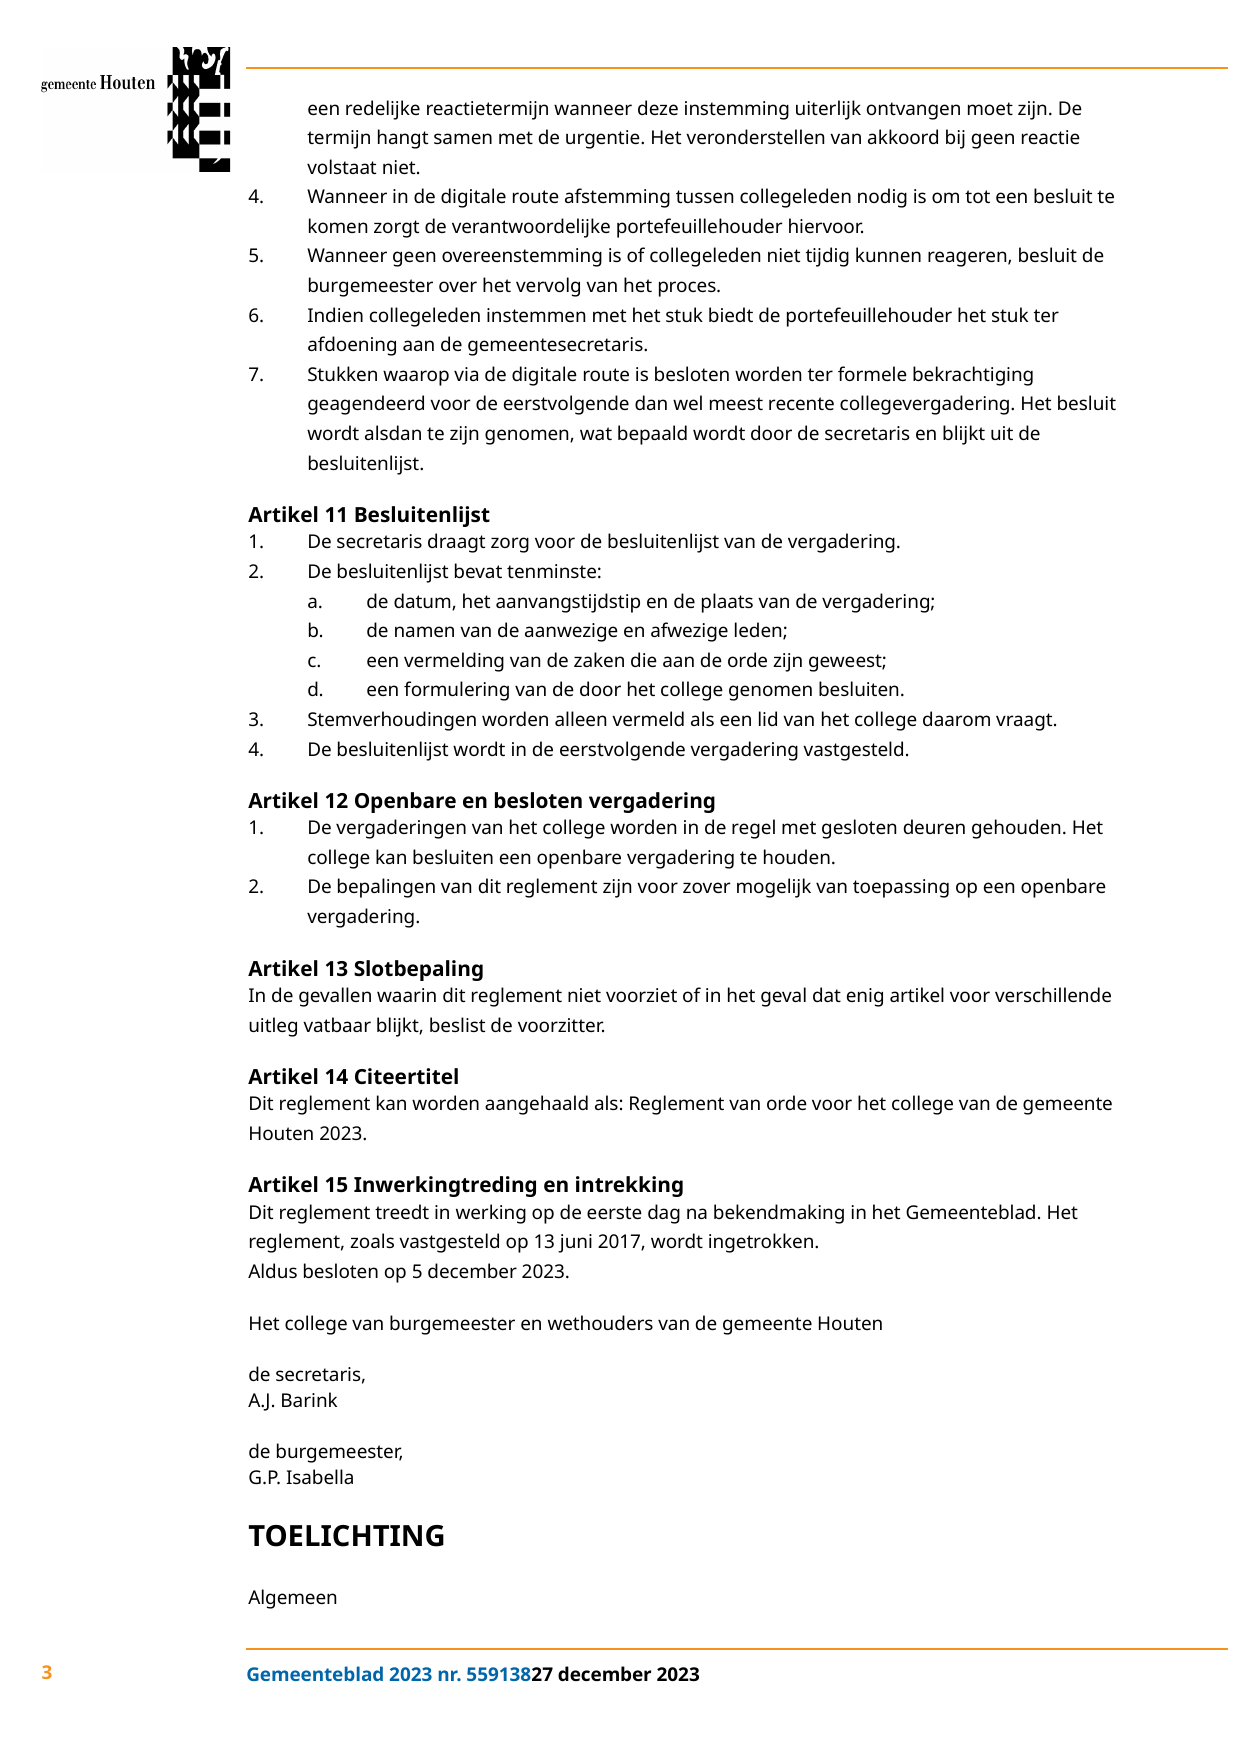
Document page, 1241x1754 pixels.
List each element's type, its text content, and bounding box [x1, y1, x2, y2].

text Artikel 12 Openbare en besloten vergadering [248, 786, 1152, 814]
text TOELICHTING [248, 1516, 1152, 1555]
text Het college van burgemeester en wethouders van de gemeente Houten [248, 1310, 1152, 1335]
text de burgemeester, [248, 1438, 1152, 1464]
list Indien collegeleden instemmen met het stuk biedt de portefeuillehouder het stuk ter afdoening aan de gemeentesecretaris. [248, 302, 1152, 357]
list Stukken waarop via de digitale route is besloten worden ter formele bekrachtiging geagendeerd voor de eerstvolgende dan wel meest recente collegevergadering. Het besluit wordt alsdan te zijn genomen, wat bepaald wordt door de secretaris en blijkt uit de besluitenlijst. [248, 361, 1152, 476]
list Stemverhoudingen worden alleen vermeld als een lid van het college daarom vraagt. [248, 706, 1152, 732]
list een formulering van de door het college genomen besluiten. [307, 677, 1152, 702]
text de secretaris, [248, 1361, 1152, 1387]
text A.J. Barink [248, 1387, 1152, 1413]
list De besluitenlijst bevat tenminste: [248, 558, 1152, 584]
text Artikel 13 Slotbepaling [248, 954, 1152, 982]
list Wanneer geen overeenstemming is of collegeleden niet tijdig kunnen reageren, besluit de burgemeester over het vervolg van het proces. [248, 243, 1152, 298]
list De vergaderingen van het college worden in de regel met gesloten deuren gehouden. Het college kan besluiten een openbare vergadering te houden. [248, 814, 1152, 870]
list De secretaris draagt zorg voor de besluitenlijst van de vergadering. [248, 529, 1152, 554]
list De bepalingen van dit reglement zijn voor zover mogelijk van toepassing op een openbare vergadering. [248, 874, 1152, 929]
text Artikel 11 Besluitenlijst [248, 500, 1152, 529]
list De besluitenlijst wordt in de eerstvolgende vergadering vastgesteld. [248, 736, 1152, 761]
text Aldus besloten op 5 december 2023. [248, 1258, 1152, 1284]
list Wanneer in de digitale route afstemming tussen collegeleden nodig is om tot een besluit te komen zorgt de verantwoordelijke portefeuillehouder hiervoor. [248, 183, 1152, 239]
text Dit reglement treedt in werking op de eerste dag na bekendmaking in het Gemeenteblad. Het reglement, zoals vastgesteld op 13 juni 2017, wordt ingetrokken. [248, 1199, 1152, 1254]
text In de gevallen waarin dit reglement niet voorziet of in het geval dat enig artikel voor verschillende uitleg vatbaar blijkt, beslist de voorzitter. [248, 982, 1152, 1037]
text Artikel 15 Inwerkingtreding en intrekking [248, 1171, 1152, 1199]
list de datum, het aanvangstijdstip en de plaats van de vergadering; [307, 588, 1152, 613]
text Algemeen [248, 1584, 1152, 1610]
text Dit reglement kan worden aangehaald als: Reglement van orde voor het college van de gemeente Houten 2023. [248, 1091, 1152, 1146]
picture [41, 47, 231, 172]
text G.P. Isabella [248, 1464, 1152, 1490]
list een redelijke reactietermijn wanneer deze instemming uiterlijk ontvangen moet zijn. De termijn hangt samen met de urgentie. Het veronderstellen van akkoord bij geen reactie volstaat niet. [248, 95, 1152, 180]
list een vermelding van de zaken die aan de orde zijn geweest; [307, 647, 1152, 673]
text Artikel 14 Citeertitel [248, 1062, 1152, 1091]
list de namen van de aanwezige en afwezige leden; [307, 617, 1152, 643]
